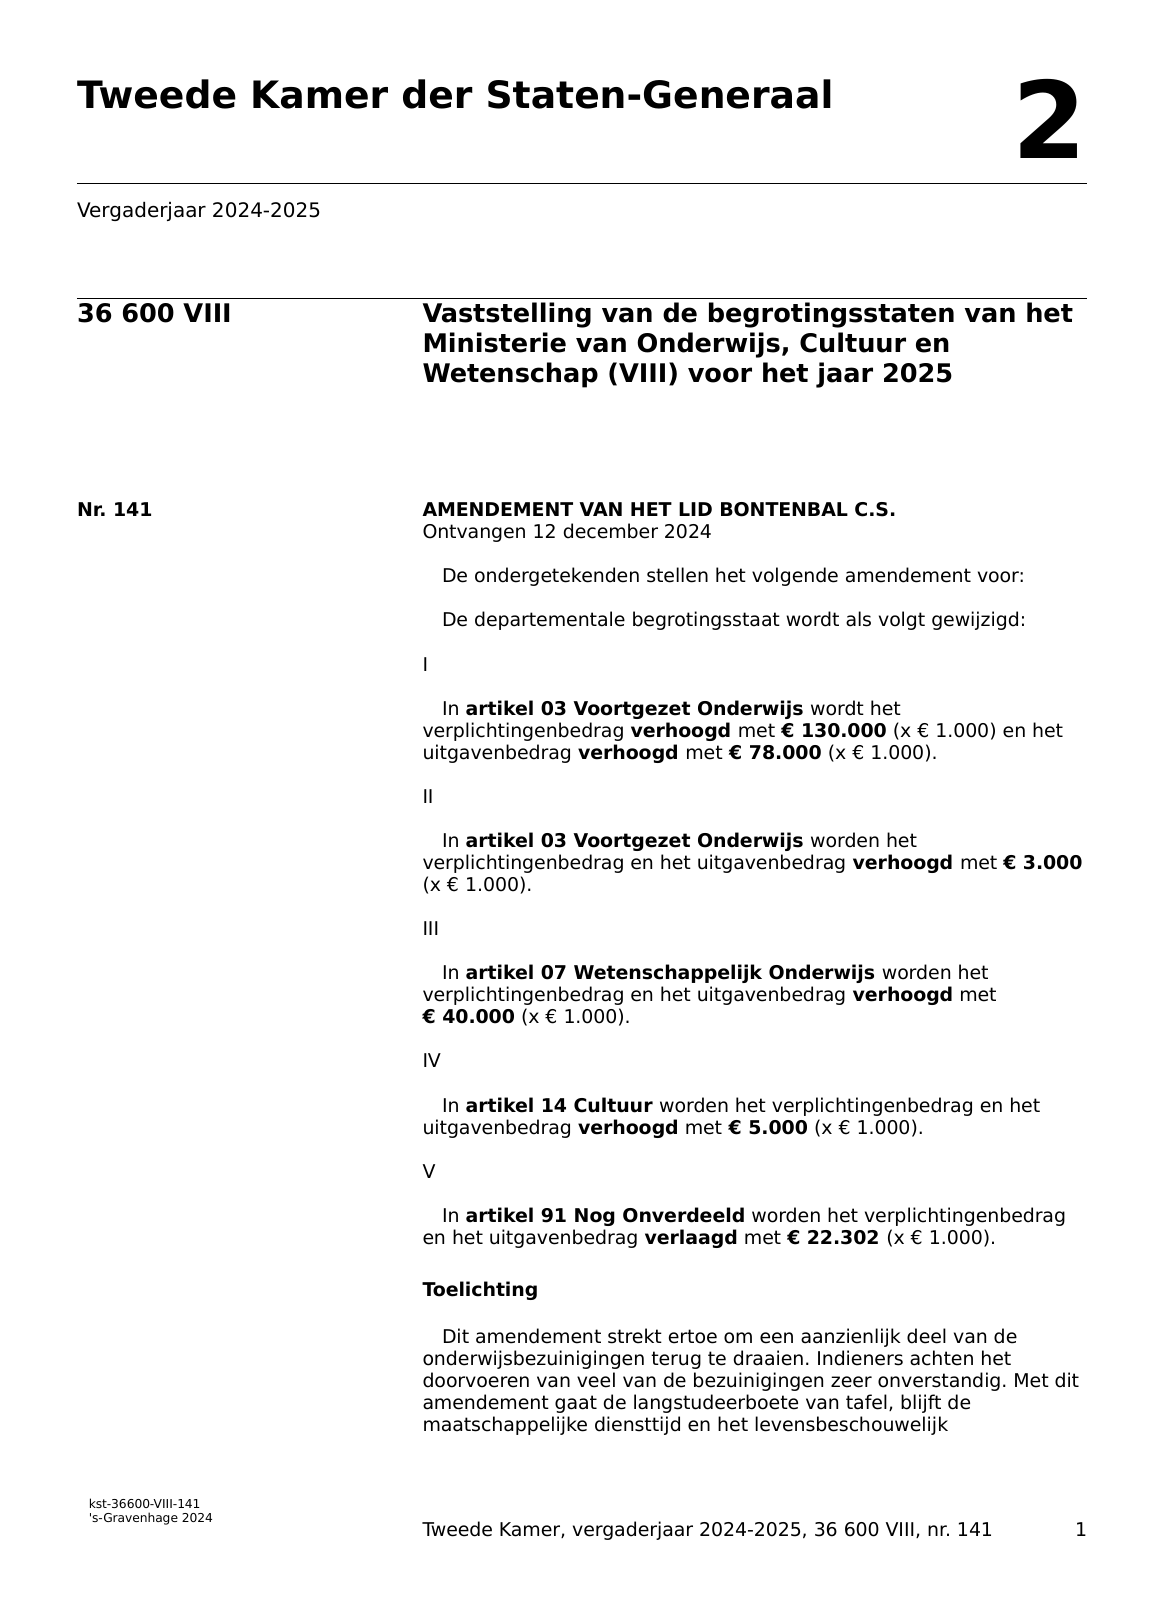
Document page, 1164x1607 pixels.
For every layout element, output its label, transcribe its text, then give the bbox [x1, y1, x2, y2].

table_cell Vergaderjaar 2024-2025 [77, 184, 1087, 298]
subtitle Nr. 141 AMENDEMENT VAN HET LID BONTENBAL C.S. [77, 499, 1087, 521]
text In artikel 91 Nog Onverdeeld worden het verplichtingenbedrag en het uitgavenbedrag verlaagd met € 22.302 (x € 1.000). [422, 1205, 1087, 1249]
text kst-36600-VIII-141 [88, 1497, 323, 1511]
text Ontvangen 12 december 2024 [422, 521, 1087, 543]
table_header Tweede Kamer der Staten-Generaal [77, 59, 886, 183]
text De departementale begrotingsstaat wordt als volgt gewijzigd: [422, 609, 1087, 631]
text III [422, 918, 1087, 940]
text 's-Gravenhage 2024 [88, 1511, 323, 1525]
text II [422, 786, 1087, 808]
table_header 2 [886, 59, 1087, 183]
text V [422, 1161, 1087, 1183]
text IV [422, 1050, 1087, 1072]
text In artikel 07 Wetenschappelijk Onderwijs worden het verplichtingenbedrag en het uitgavenbedrag verhoogd met € 40.000 (x € 1.000). [422, 962, 1087, 1028]
text In artikel 03 Voortgezet Onderwijs wordt het verplichtingenbedrag verhoogd met € 130.000 (x € 1.000) en het uitgavenbedrag verhoogd met € 78.000 (x € 1.000). [422, 698, 1087, 764]
text In artikel 14 Cultuur worden het verplichtingenbedrag en het uitgavenbedrag verhoogd met € 5.000 (x € 1.000). [422, 1094, 1087, 1138]
text Dit amendement strekt ertoe om een aanzienlijk deel van de onderwijsbezuinigingen terug te draaien. Indieners achten het doorvoeren van veel van de bezuinigingen zeer onverstandig. Met dit amendement gaat de langstudeerboete van tafel, blijft de maatschappelijke diensttijd en het levensbeschouwelijk [422, 1326, 1087, 1436]
subtitle Toelichting [422, 1279, 1087, 1301]
text De ondergetekenden stellen het volgende amendement voor: [422, 565, 1087, 587]
subtitle 36 600 VIII Vaststelling van de begrotingsstaten van het Ministerie van Onderwijs, Cultuur en Wetenschap (VIII) voor het jaar 2025 [77, 299, 1087, 388]
text I [422, 653, 1087, 676]
text In artikel 03 Voortgezet Onderwijs worden het verplichtingenbedrag en het uitgavenbedrag verhoogd met € 3.000 (x € 1.000). [422, 830, 1087, 896]
